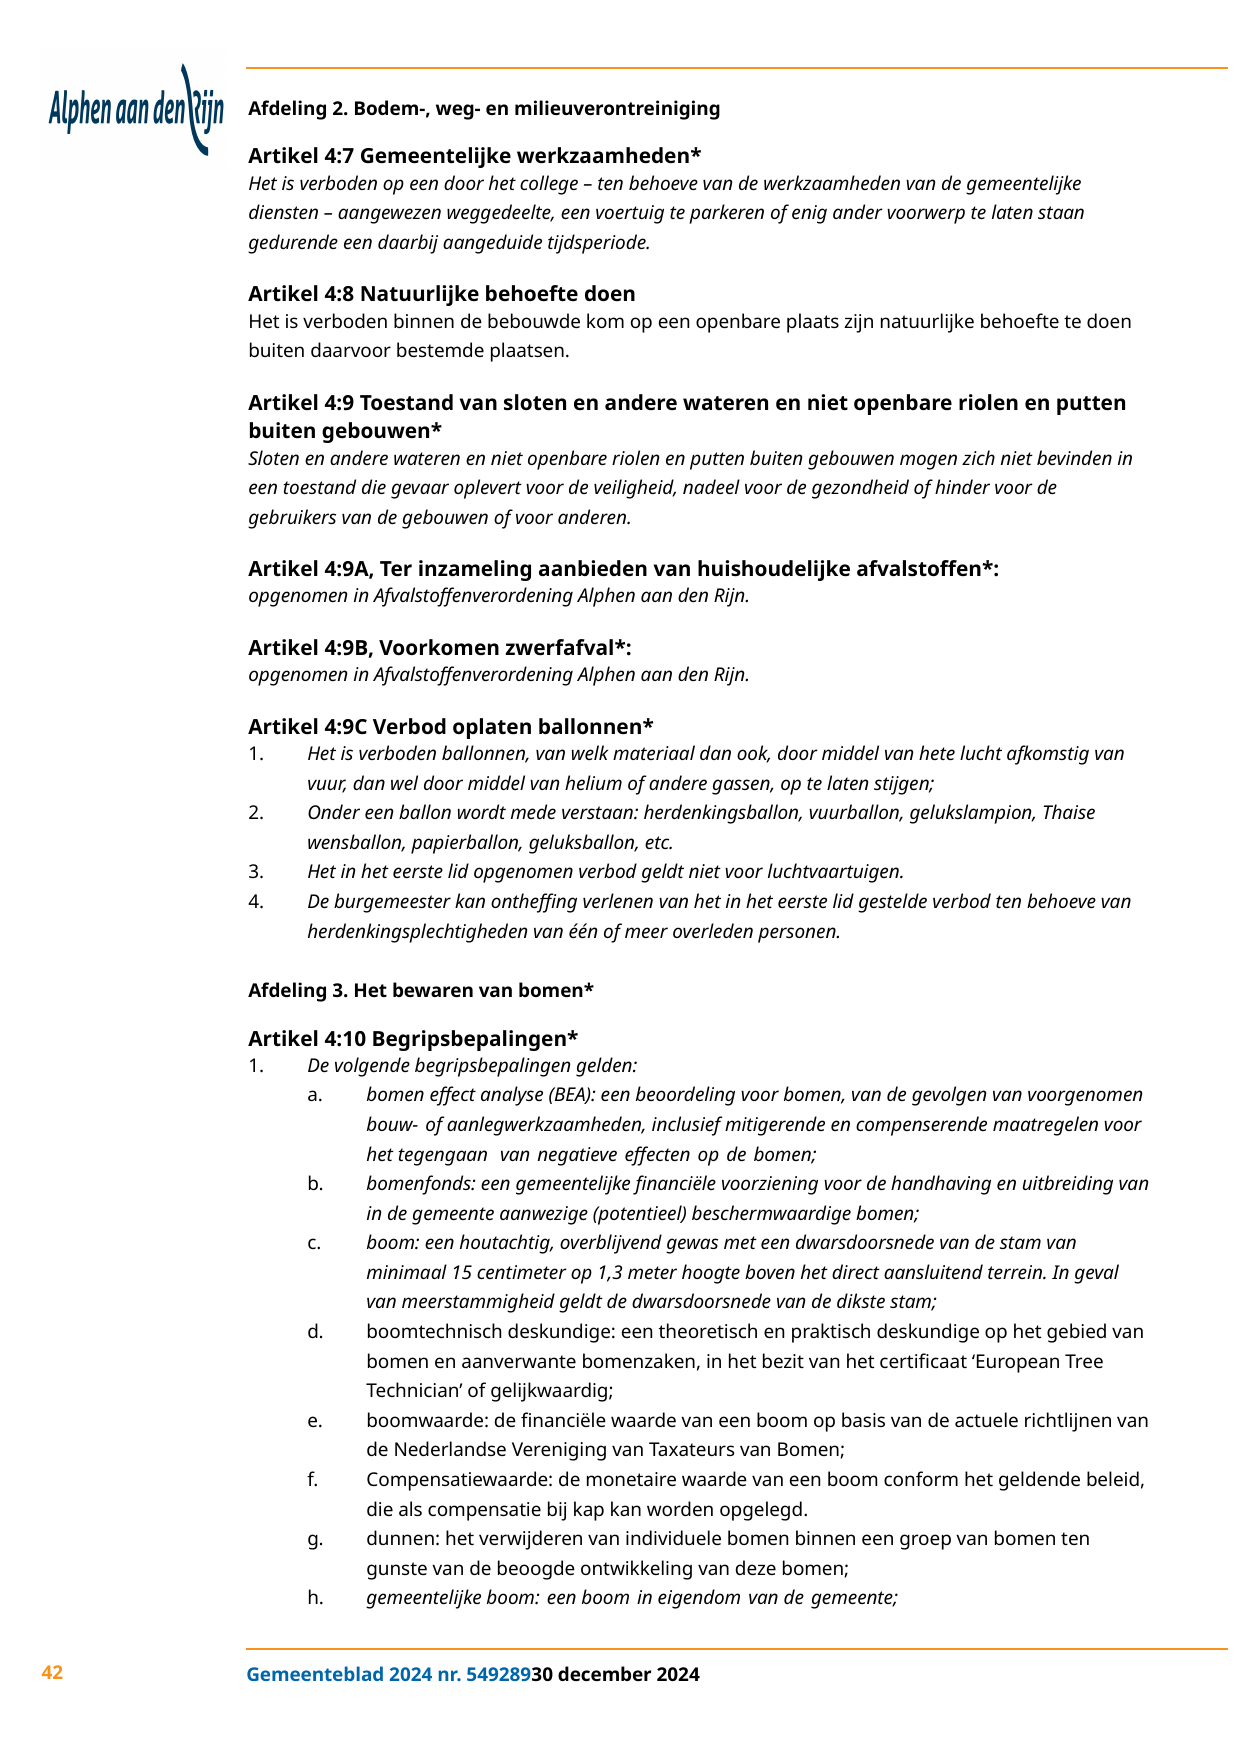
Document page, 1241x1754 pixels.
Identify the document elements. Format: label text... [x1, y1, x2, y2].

list bomenfonds: een gemeentelijke financiële voorziening voor de handhaving en uitbreiding van in de gemeente aanwezige (potentieel) beschermwaardige bomen; [307, 1170, 1152, 1226]
text opgenomen in Afvalstoffenverordening Alphen aan den Rijn. [248, 662, 1152, 687]
list dunnen: het verwijderen van individuele bomen binnen een groep van bomen ten gunste van de beoogde ontwikkeling van deze bomen; [307, 1525, 1152, 1581]
list gemeentelijke boom: een boom in eigendom van de gemeente; [307, 1584, 1152, 1610]
list Compensatiewaarde: de monetaire waarde van een boom conform het geldende beleid, die als compensatie bij kap kan worden opgelegd. [307, 1466, 1152, 1522]
list Het is verboden ballonnen, van welk materiaal dan ook, door middel van hete lucht afkomstig van vuur, dan wel door middel van helium of andere gassen, op te laten stijgen; [248, 740, 1152, 796]
list bomen effect analyse (BEA): een beoordeling voor bomen, van de gevolgen van voorgenomen bouw- of aanlegwerkzaamheden, inclusief mitigerende en compenserende maatregelen voor het tegengaan van negatieve effecten op de bomen; [307, 1082, 1152, 1167]
text Artikel 4:10 Begripsbepalingen* [248, 1024, 1152, 1052]
list Het in het eerste lid opgenomen verbod geldt niet voor luchtvaartuigen. [248, 859, 1152, 884]
text Sloten en andere wateren en niet openbare riolen en putten buiten gebouwen mogen zich niet bevinden in een toestand die gevaar oplevert voor de veiligheid, nadeel voor de gezondheid of hinder voor de gebruikers van de gebouwen of voor anderen. [248, 445, 1152, 529]
text Artikel 4:9 Toestand van sloten en andere wateren en niet openbare riolen en putten buiten gebouwen* [248, 388, 1152, 445]
picture [41, 47, 231, 172]
text opgenomen in Afvalstoffenverordening Alphen aan den Rijn. [248, 583, 1152, 608]
text Artikel 4:9C Verbod oplaten ballonnen* [248, 712, 1152, 740]
list boomtechnisch deskundige: een theoretisch en praktisch deskundige op het gebied van bomen en aanverwante bomenzaken, in het bezit van het certificaat ‘European Tree Technician’ of gelijkwaardig; [307, 1318, 1152, 1403]
text Artikel 4:9A, Ter inzameling aanbieden van huishoudelijke afvalstoffen*: [248, 554, 1152, 583]
text Afdeling 3. Het bewaren van bomen* [248, 977, 1152, 1003]
text Artikel 4:7 Gemeentelijke werkzaamheden* [248, 141, 1152, 170]
text Artikel 4:9B, Voorkomen zwerfafval*: [248, 633, 1152, 662]
text Het is verboden binnen de bebouwde kom op een openbare plaats zijn natuurlijke behoefte te doen buiten daarvoor bestemde plaatsen. [248, 308, 1152, 363]
list boom: een houtachtig, overblijvend gewas met een dwarsdoorsnede van de stam van minimaal 15 centimeter op 1,3 meter hoogte boven het direct aansluitend terrein. In geval van meerstammigheid geldt de dwarsdoorsnede van de dikste stam; [307, 1229, 1152, 1314]
text Artikel 4:8 Natuurlijke behoefte doen [248, 279, 1152, 308]
text Afdeling 2. Bodem-, weg- en milieuverontreiniging [248, 95, 1152, 121]
list De burgemeester kan ontheffing verlenen van het in het eerste lid gestelde verbod ten behoeve van herdenkingsplechtigheden van één of meer overleden personen. [248, 888, 1152, 944]
list boomwaarde: de financiële waarde van een boom op basis van de actuele richtlijnen van de Nederlandse Vereniging van Taxateurs van Bomen; [307, 1407, 1152, 1462]
list Onder een ballon wordt mede verstaan: herdenkingsballon, vuurballon, gelukslampion, Thaise wensballon, papierballon, geluksballon, etc. [248, 799, 1152, 855]
text Het is verboden op een door het college – ten behoeve van de werkzaamheden van de gemeentelijke diensten – aangewezen weggedeelte, een voertuig te parkeren of enig ander voorwerp te laten staan gedurende een daarbij aangeduide tijdsperiode. [248, 170, 1152, 255]
list De volgende begripsbepalingen gelden: [248, 1052, 1152, 1078]
